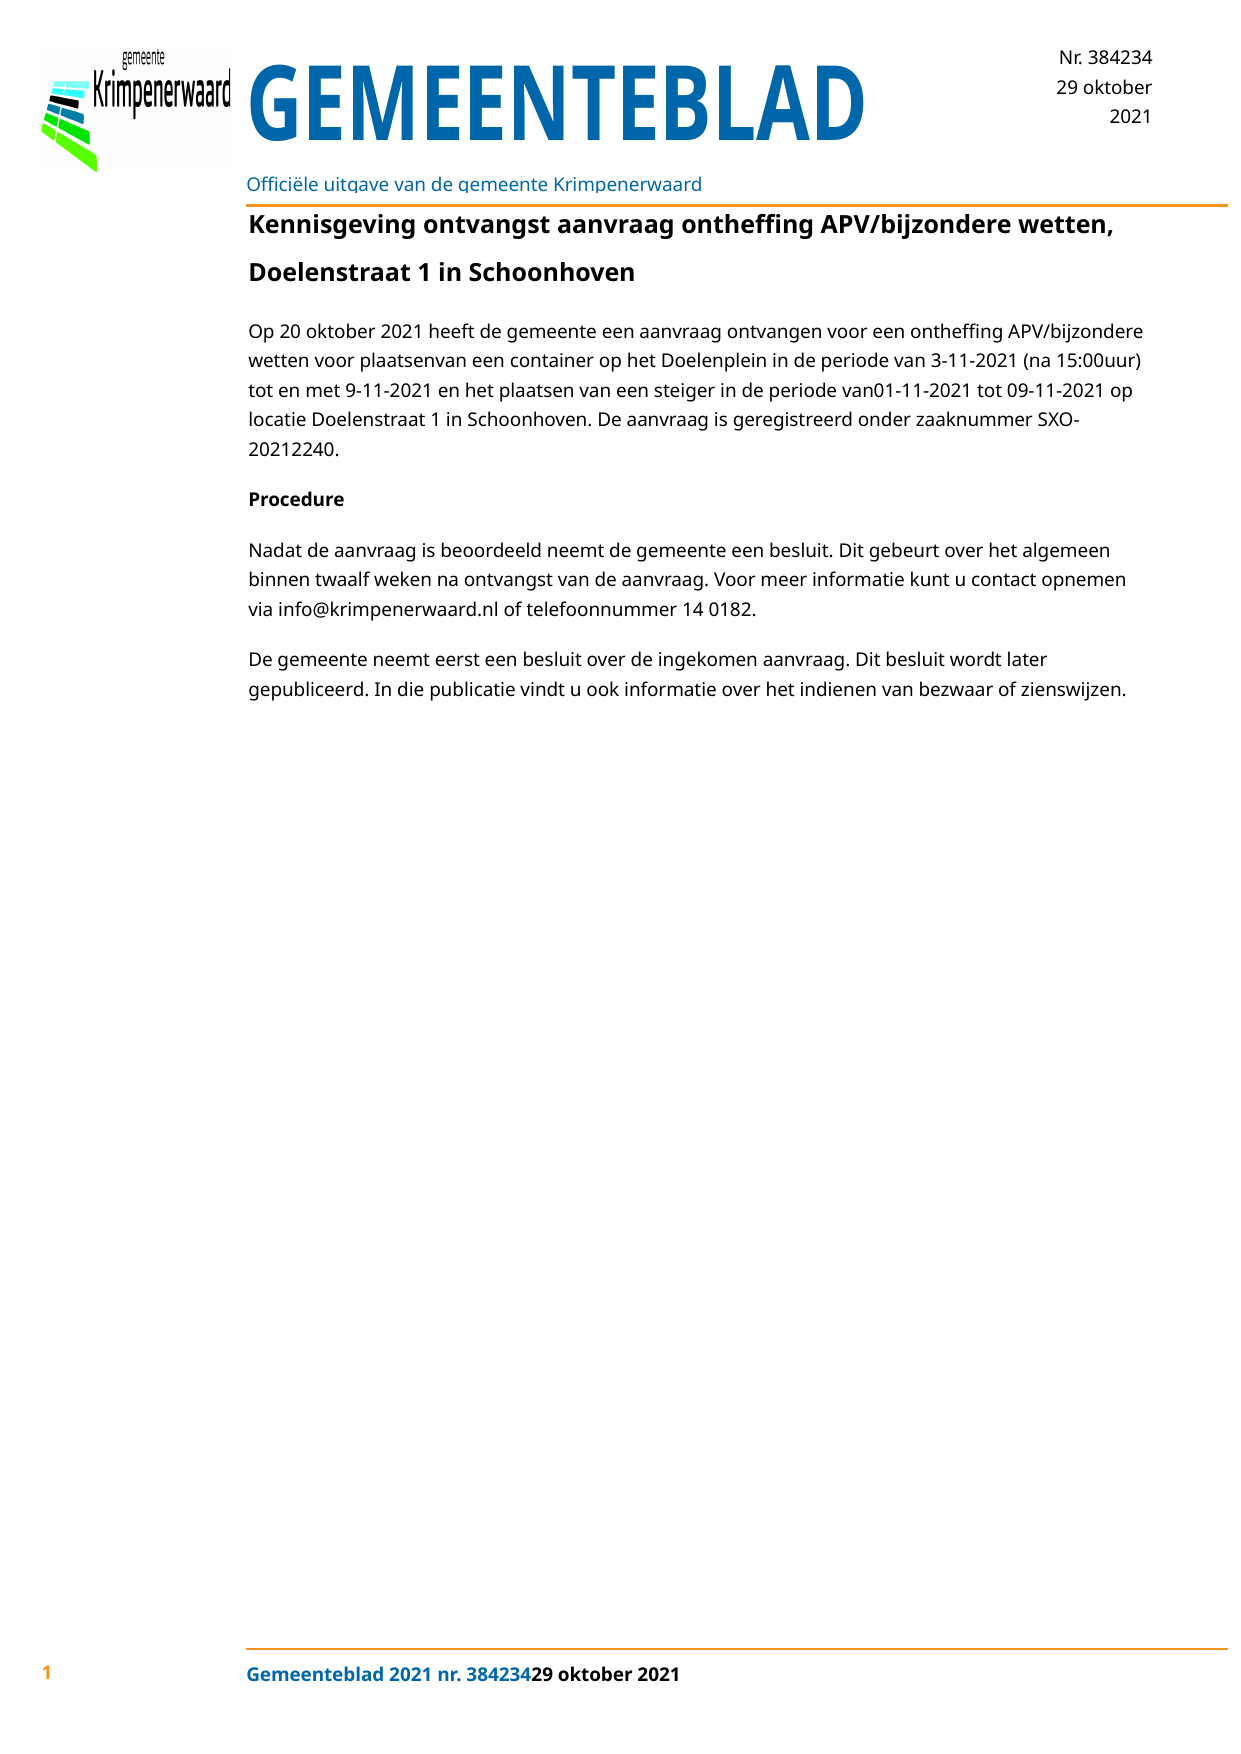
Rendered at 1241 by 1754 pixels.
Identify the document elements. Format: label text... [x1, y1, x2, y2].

text Op 20 oktober 2021 heeft de gemeente een aanvraag ontvangen voor een ontheffing APV/bijzondere wetten voor plaatsenvan een container op het Doelenplein in de periode van 3-11-2021 (na 15:00uur) tot en met 9-11-2021 en het plaatsen van een steiger in de periode van01-11-2021 tot 09-11-2021 op locatie Doelenstraat 1 in Schoonhoven. De aanvraag is geregistreerd onder zaaknummer SXO-20212240. [248, 318, 1152, 462]
text Kennisgeving ontvangst aanvraag ontheffing APV/bijzondere wetten, Doelenstraat 1 in Schoonhoven [248, 207, 1152, 288]
text De gemeente neemt eerst een besluit over de ingekomen aanvraag. Dit besluit wordt later gepubliceerd. In die publicatie vindt u ook informatie over het indienen van bezwaar of zienswijzen. [248, 647, 1152, 702]
picture [41, 47, 231, 172]
text Nadat de aanvraag is beoordeeld neemt de gemeente een besluit. Dit gebeurt over het algemeen binnen twaalf weken na ontvangst van de aanvraag. Voor meer informatie kunt u contact opnemen via info@krimpenerwaard.nl of telefoonnummer 14 0182. [248, 537, 1152, 622]
text Procedure [248, 487, 1152, 512]
